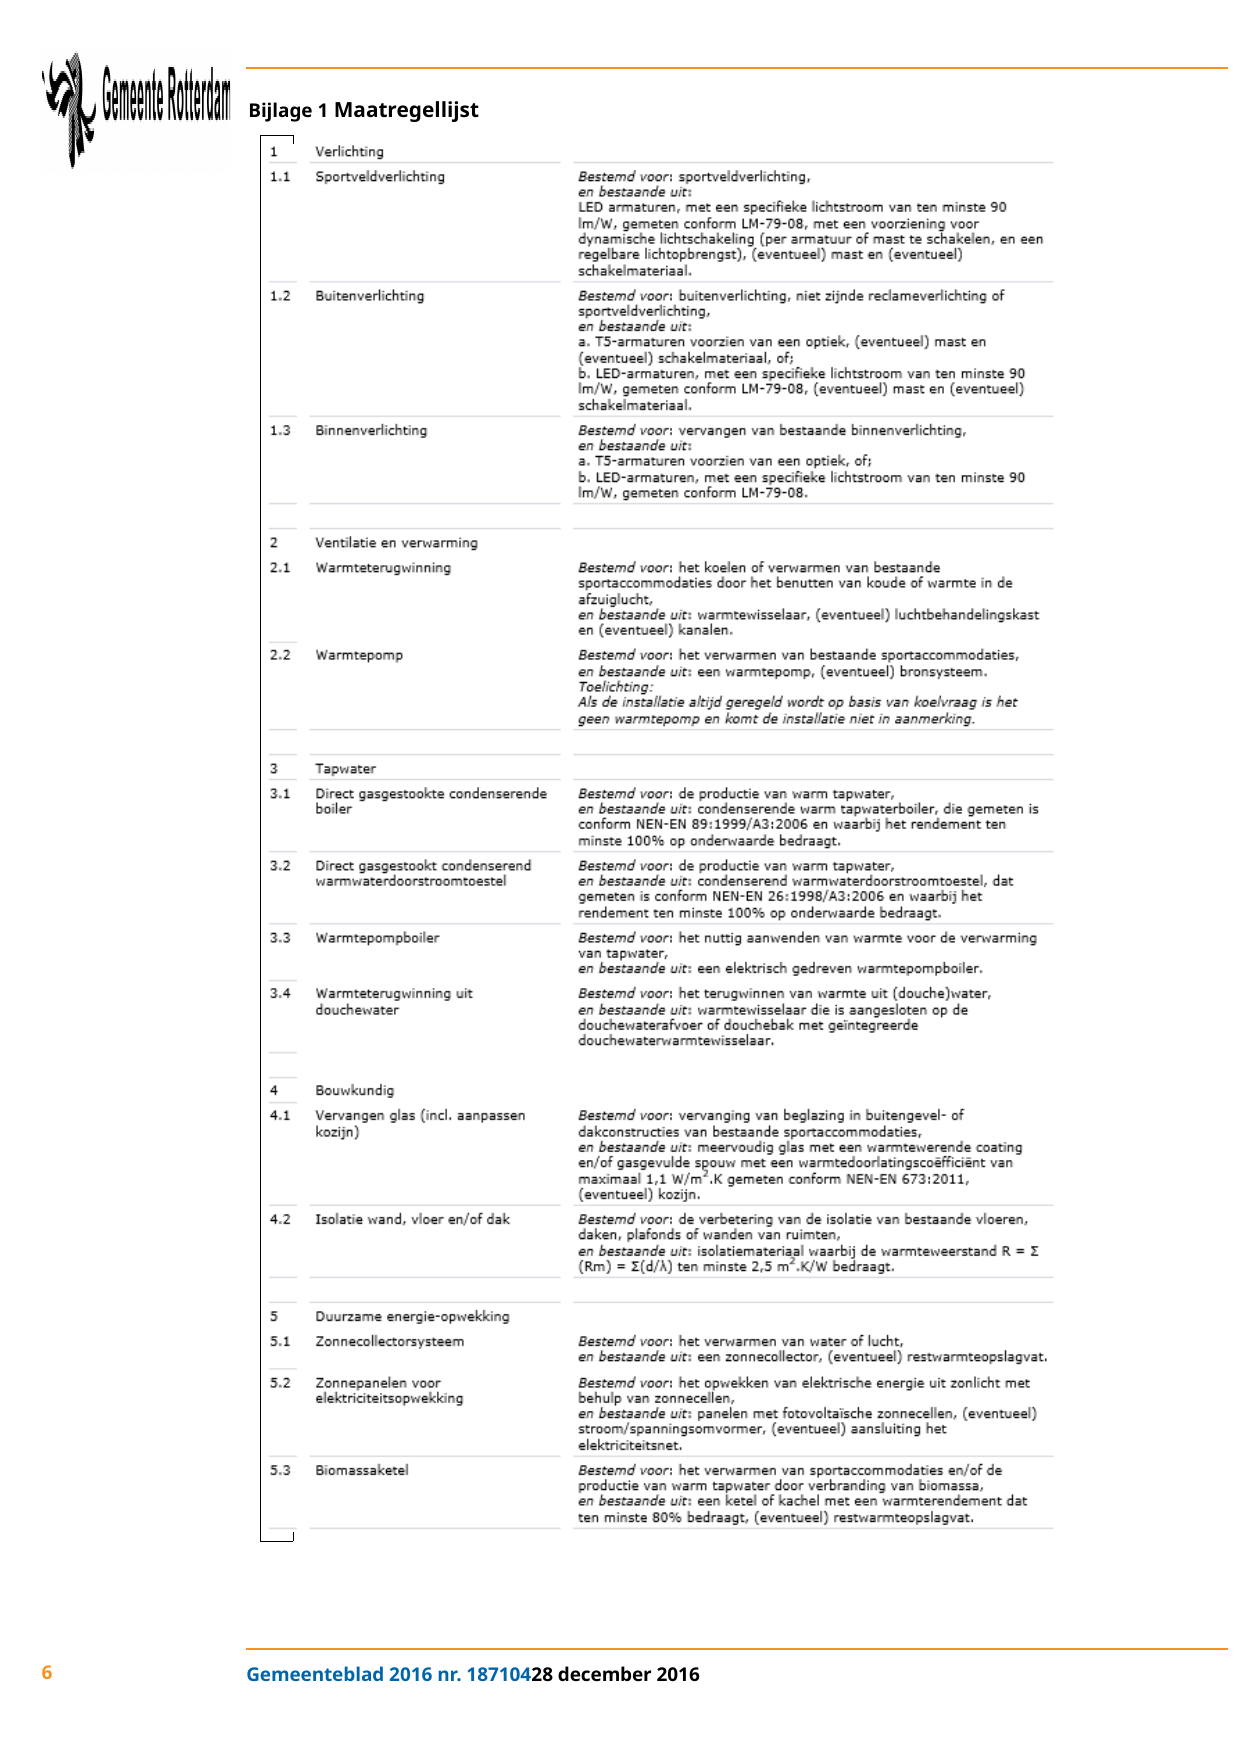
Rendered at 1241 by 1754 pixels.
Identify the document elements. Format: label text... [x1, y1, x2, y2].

picture [268, 144, 1055, 1532]
text Bijlage 1 Maatregellijst [248, 95, 1152, 123]
picture [41, 47, 231, 172]
